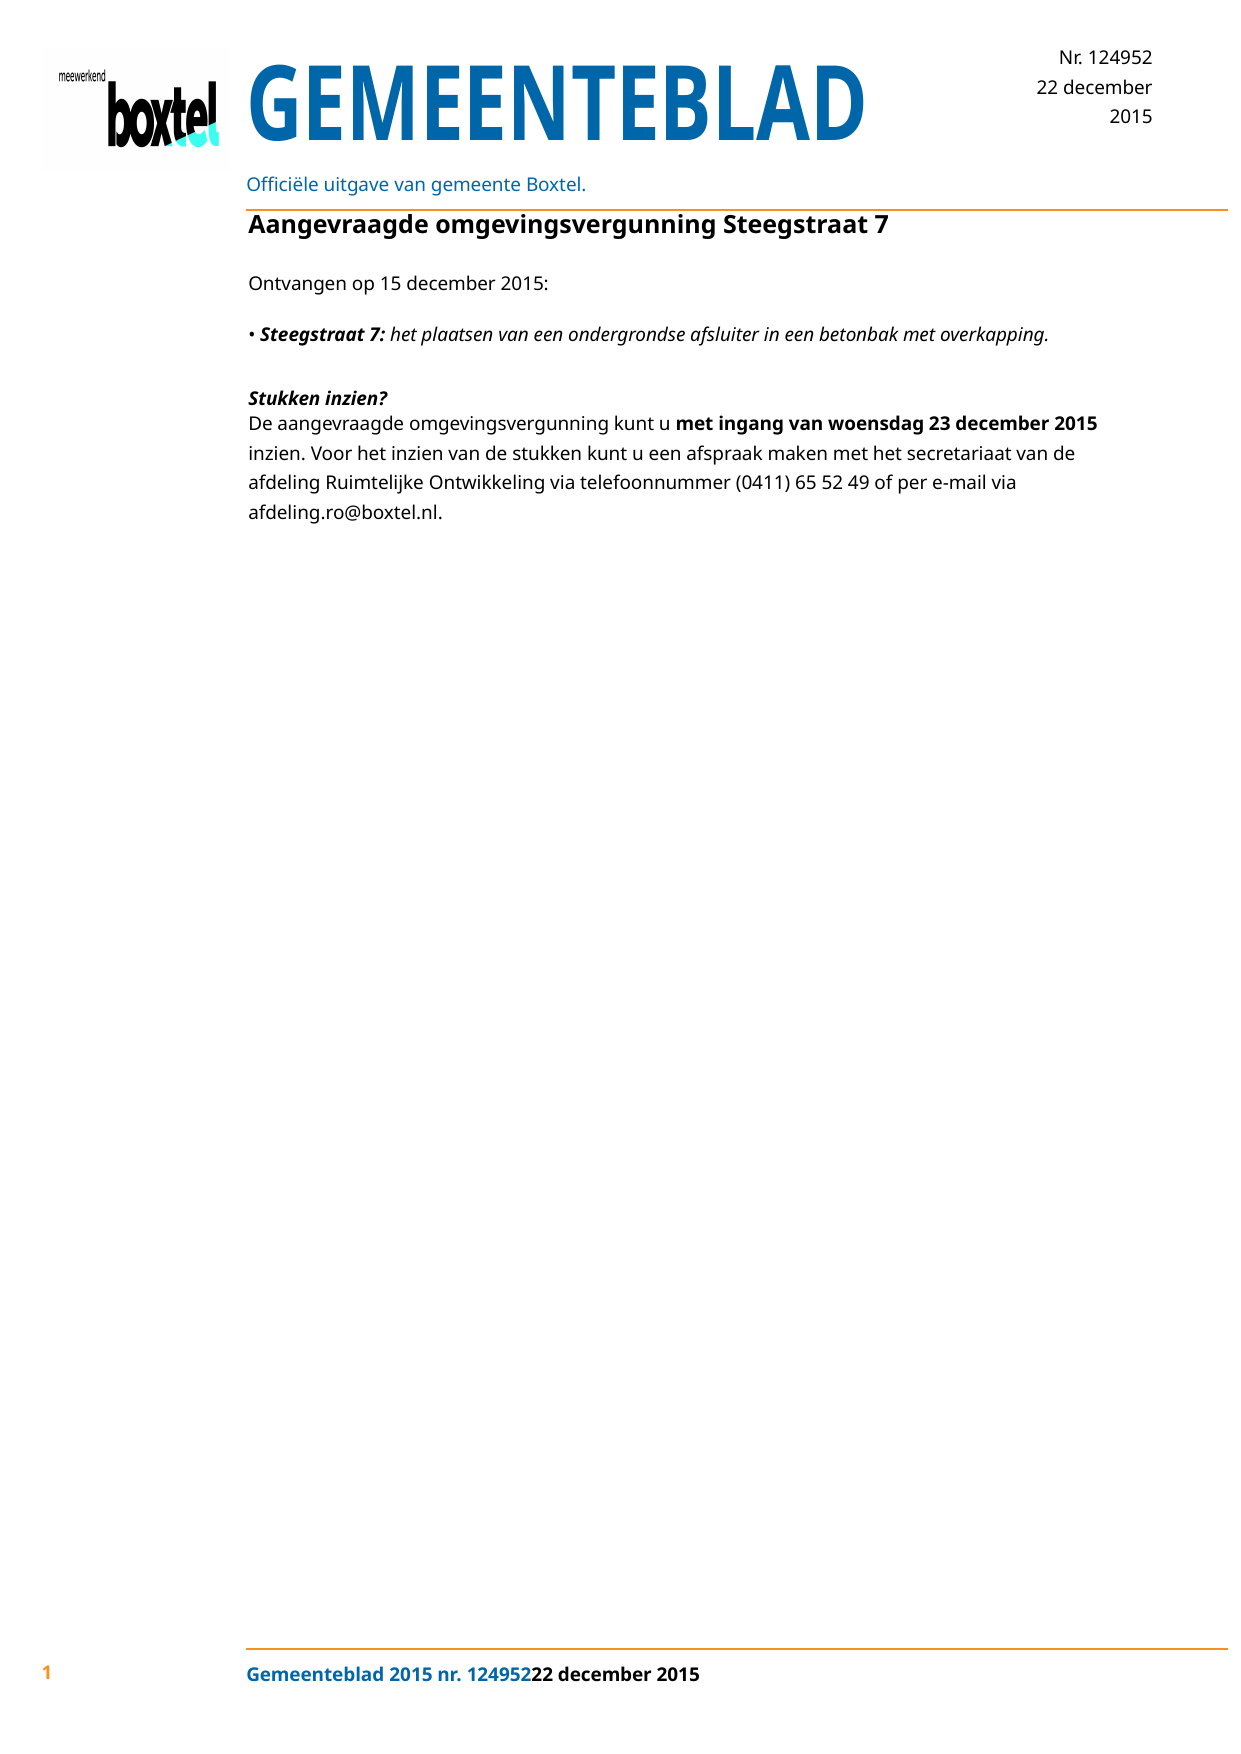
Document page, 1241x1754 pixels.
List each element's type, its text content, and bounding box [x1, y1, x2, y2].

text Ontvangen op 15 december 2015: [248, 270, 1152, 296]
text Stukken inzien? [248, 385, 1152, 410]
text Aangevraagde omgevingsvergunning Steegstraat 7 [248, 211, 1152, 241]
text • Steegstraat 7: het plaatsen van een ondergrondse afsluiter in een betonbak met overkapping. [248, 321, 1152, 346]
picture [41, 47, 231, 172]
text De aangevraagde omgevingsvergunning kunt u met ingang van woensdag 23 december 2015 inzien. Voor het inzien van de stukken kunt u een afspraak maken met het secretariaat van de afdeling Ruimtelijke Ontwikkeling via telefoonnummer (0411) 65 52 49 of per e-mail via afdeling.ro@boxtel.nl. [248, 410, 1152, 525]
